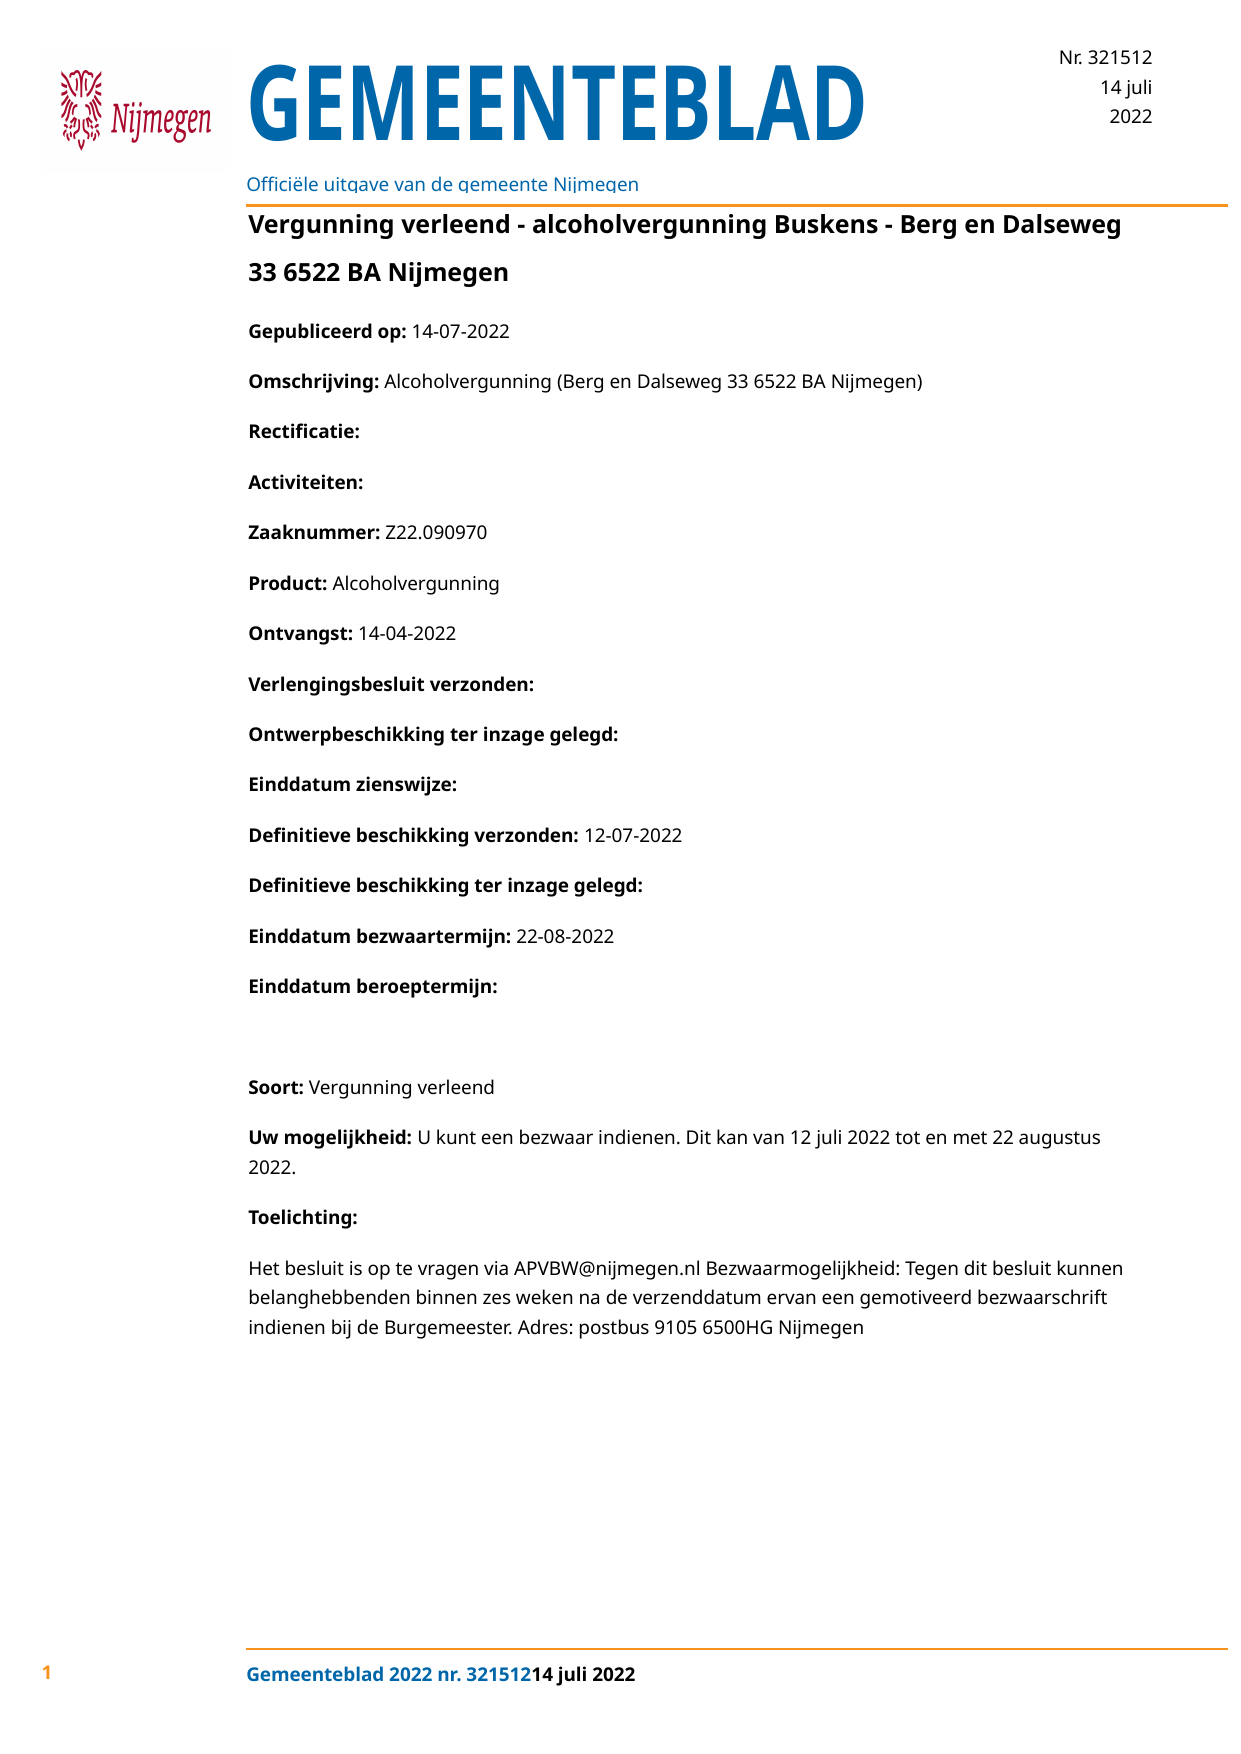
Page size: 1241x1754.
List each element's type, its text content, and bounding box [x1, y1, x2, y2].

text Zaaknummer: Z22.090970 [248, 519, 1152, 545]
text Product: Alcoholvergunning [248, 570, 1152, 596]
text Ontwerpbeschikking ter inzage gelegd: [248, 721, 1152, 747]
text Omschrijving: Alcoholvergunning (Berg en Dalseweg 33 6522 BA Nijmegen) [248, 368, 1152, 394]
text Ontvangst: 14-04-2022 [248, 620, 1152, 646]
text Soort: Vergunning verleend [248, 1074, 1152, 1100]
text Gepubliceerd op: 14-07-2022 [248, 318, 1152, 344]
text Einddatum bezwaartermijn: 22-08-2022 [248, 923, 1152, 949]
text Vergunning verleend - alcoholvergunning Buskens - Berg en Dalseweg 33 6522 BA Nijmegen [248, 207, 1152, 288]
text Einddatum beroeptermijn: [248, 973, 1152, 999]
picture [41, 47, 231, 172]
text Verlengingsbesluit verzonden: [248, 671, 1152, 697]
text Activiteiten: [248, 469, 1152, 495]
text Toelichting: [248, 1204, 1152, 1230]
text Definitieve beschikking ter inzage gelegd: [248, 872, 1152, 898]
text Rectificatie: [248, 419, 1152, 444]
text Uw mogelijkheid: U kunt een bezwaar indienen. Dit kan van 12 juli 2022 tot en met 22 augustus 2022. [248, 1124, 1152, 1180]
text Het besluit is op te vragen via APVBW@nijmegen.nl Bezwaarmogelijkheid: Tegen dit besluit kunnen belanghebbenden binnen zes weken na de verzenddatum ervan een gemotiveerd bezwaarschrift indienen bij de Burgemeester. Adres: postbus 9105 6500HG Nijmegen [248, 1255, 1152, 1340]
text Definitieve beschikking verzonden: 12-07-2022 [248, 822, 1152, 848]
text Einddatum zienswijze: [248, 772, 1152, 797]
